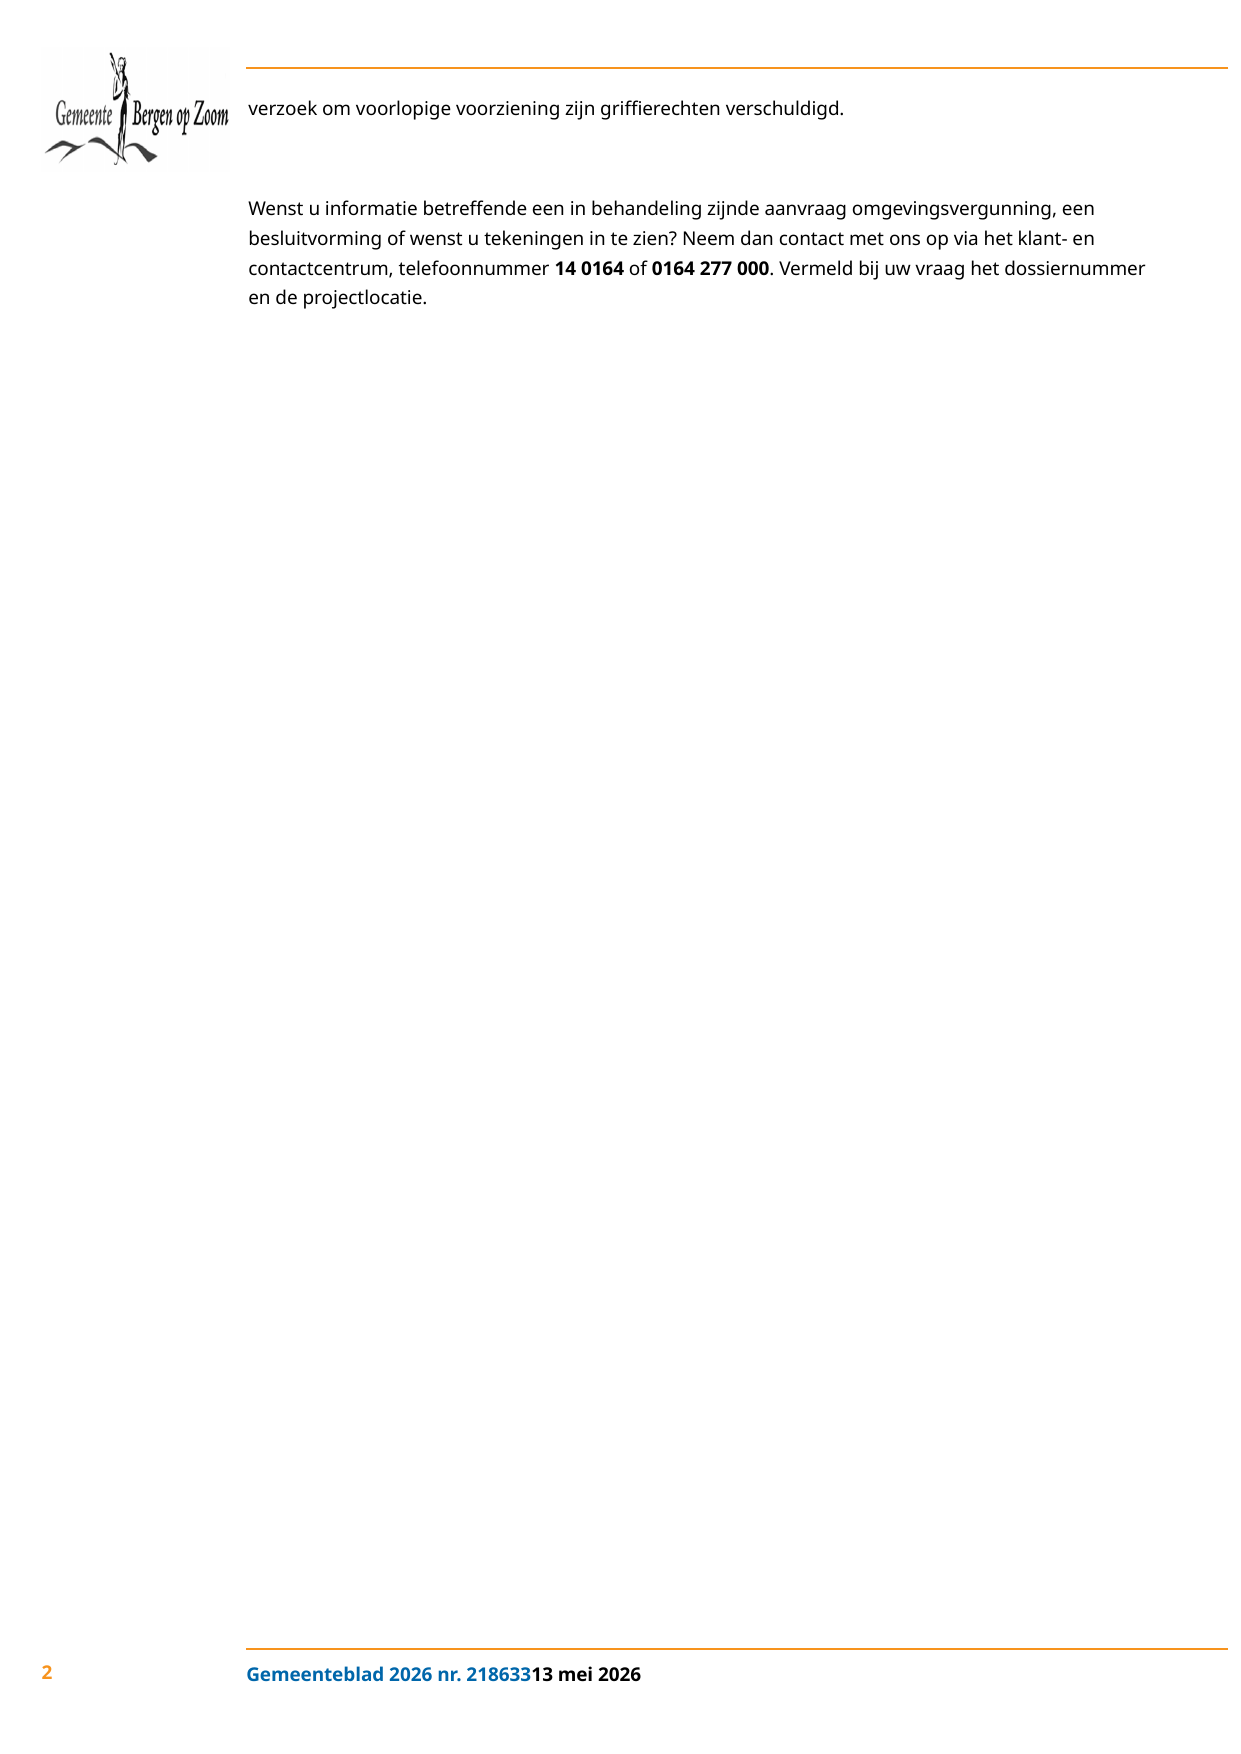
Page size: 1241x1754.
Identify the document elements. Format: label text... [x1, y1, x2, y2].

picture [41, 47, 231, 172]
text verzoek om voorlopige voorziening zijn griffierechten verschuldigd. [248, 95, 1152, 121]
text Wenst u informatie betreffende een in behandeling zijnde aanvraag omgevingsvergunning, een besluitvorming of wenst u tekeningen in te zien? Neem dan contact met ons op via het klant- en contactcentrum, telefoonnummer 14 0164 of 0164 277 000. Vermeld bij uw vraag het dossiernummer en de projectlocatie. [248, 196, 1152, 310]
